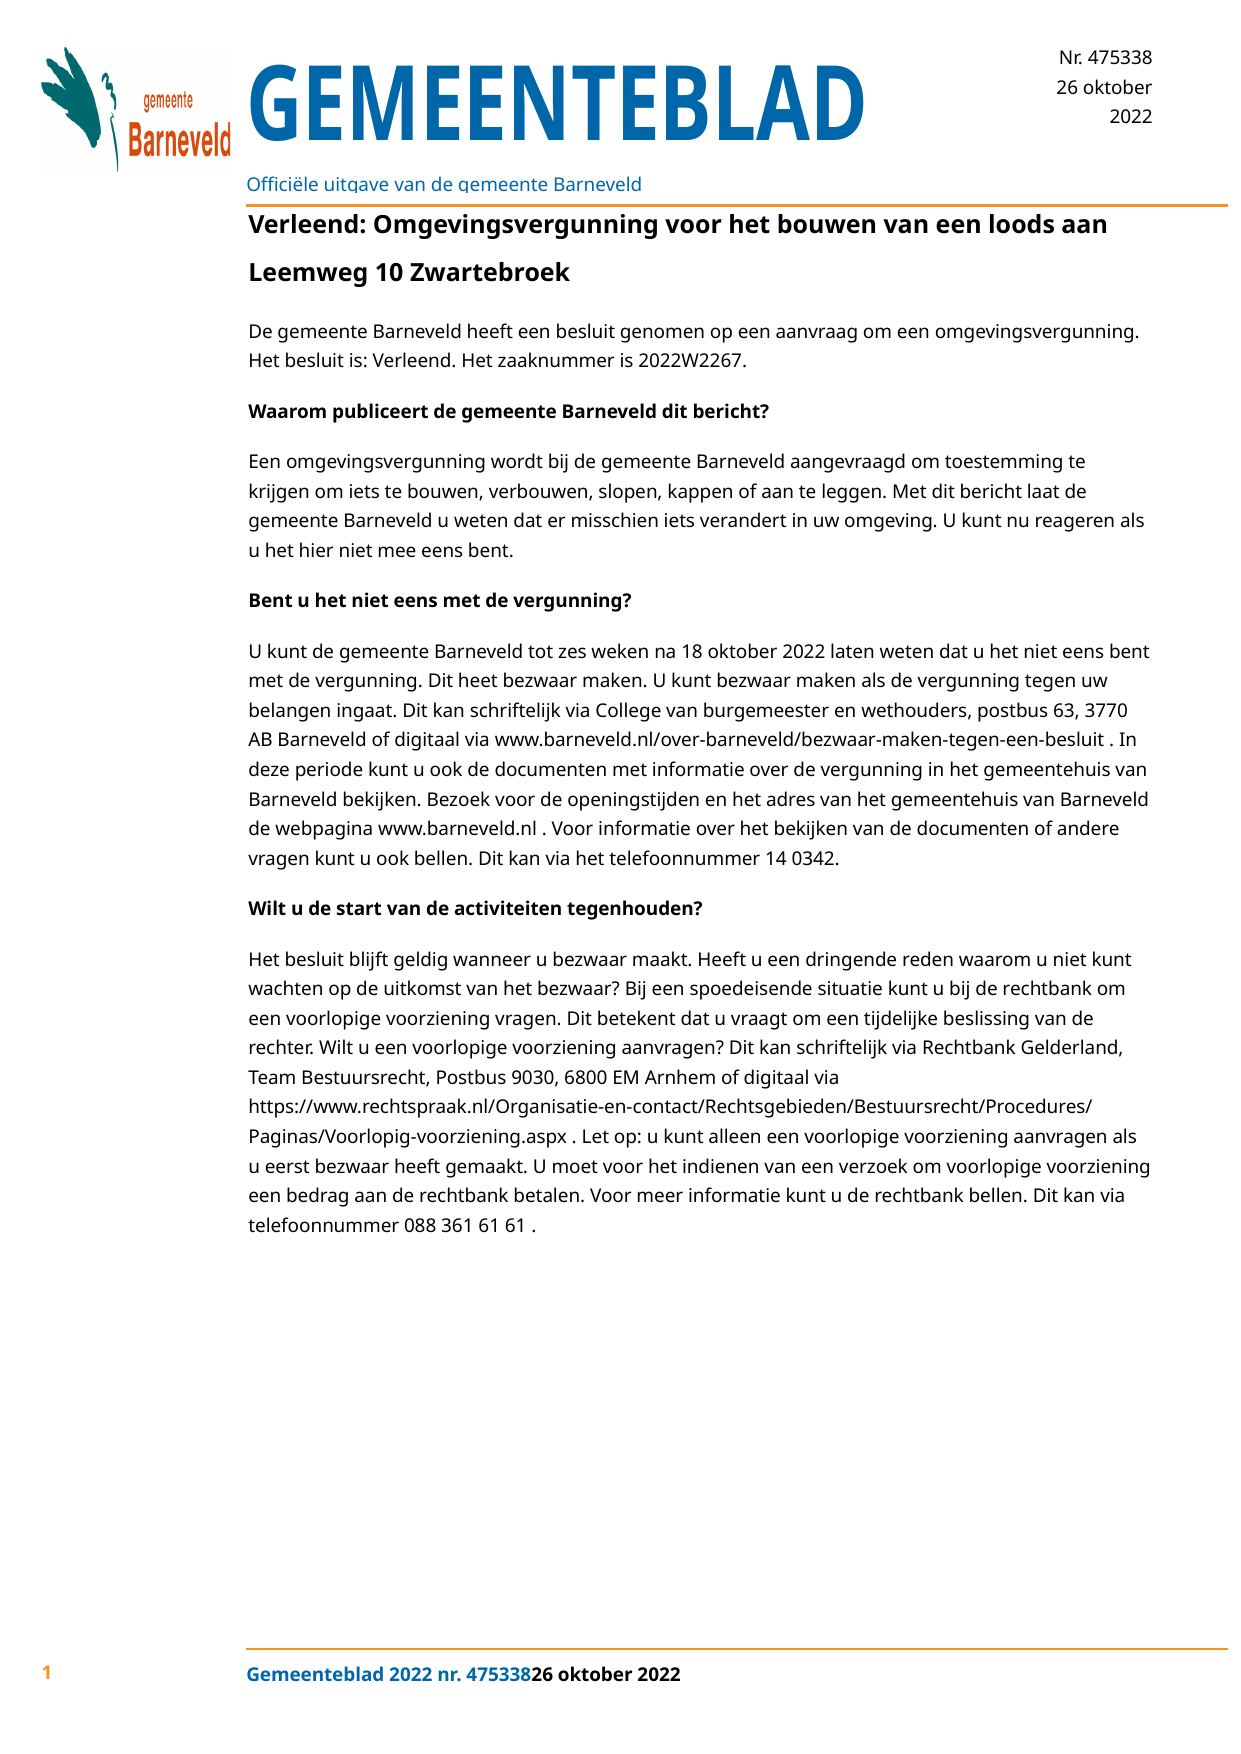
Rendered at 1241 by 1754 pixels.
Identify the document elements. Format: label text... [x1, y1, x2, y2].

text De gemeente Barneveld heeft een besluit genomen op een aanvraag om een omgevingsvergunning. Het besluit is: Verleend. Het zaaknummer is 2022W2267. [248, 318, 1152, 373]
picture [41, 47, 231, 172]
text Bent u het niet eens met de vergunning? [248, 587, 1152, 613]
text Verleend: Omgevingsvergunning voor het bouwen van een loods aan Leemweg 10 Zwartebroek [248, 207, 1152, 288]
text Het besluit blijft geldig wanneer u bezwaar maakt. Heeft u een dringende reden waarom u niet kunt wachten op de uitkomst van het bezwaar? Bij een spoedeisende situatie kunt u bij de rechtbank om een voorlopige voorziening vragen. Dit betekent dat u vraagt om een tijdelijke beslissing van de rechter. Wilt u een voorlopige voorziening aanvragen? Dit kan schriftelijk via Rechtbank Gelderland, Team Bestuursrecht, Postbus 9030, 6800 EM Arnhem of digitaal via https://www.rechtspraak.nl/Organisatie-en-contact/Rechtsgebieden/Bestuursrecht/Procedures/Paginas/Voorlopig-voorziening.aspx . Let op: u kunt alleen een voorlopige voorziening aanvragen als u eerst bezwaar heeft gemaakt. U moet voor het indienen van een verzoek om voorlopige voorziening een bedrag aan de rechtbank betalen. Voor meer informatie kunt u de rechtbank bellen. Dit kan via telefoonnummer 088 361 61 61 . [248, 946, 1152, 1238]
text Een omgevingsvergunning wordt bij de gemeente Barneveld aangevraagd om toestemming te krijgen om iets te bouwen, verbouwen, slopen, kappen of aan te leggen. Met dit bericht laat de gemeente Barneveld u weten dat er misschien iets verandert in uw omgeving. U kunt nu reageren als u het hier niet mee eens bent. [248, 448, 1152, 563]
text Waarom publiceert de gemeente Barneveld dit bericht? [248, 398, 1152, 424]
text U kunt de gemeente Barneveld tot zes weken na 18 oktober 2022 laten weten dat u het niet eens bent met de vergunning. Dit heet bezwaar maken. U kunt bezwaar maken als de vergunning tegen uw belangen ingaat. Dit kan schriftelijk via College van burgemeester en wethouders, postbus 63, 3770 AB Barneveld of digitaal via www.barneveld.nl/over-barneveld/bezwaar-maken-tegen-een-besluit . In deze periode kunt u ook de documenten met informatie over de vergunning in het gemeentehuis van Barneveld bekijken. Bezoek voor de openingstijden en het adres van het gemeentehuis van Barneveld de webpagina www.barneveld.nl . Voor informatie over het bekijken van de documenten of andere vragen kunt u ook bellen. Dit kan via het telefoonnummer 14 0342. [248, 638, 1152, 871]
text Wilt u de start van de activiteiten tegenhouden? [248, 895, 1152, 921]
